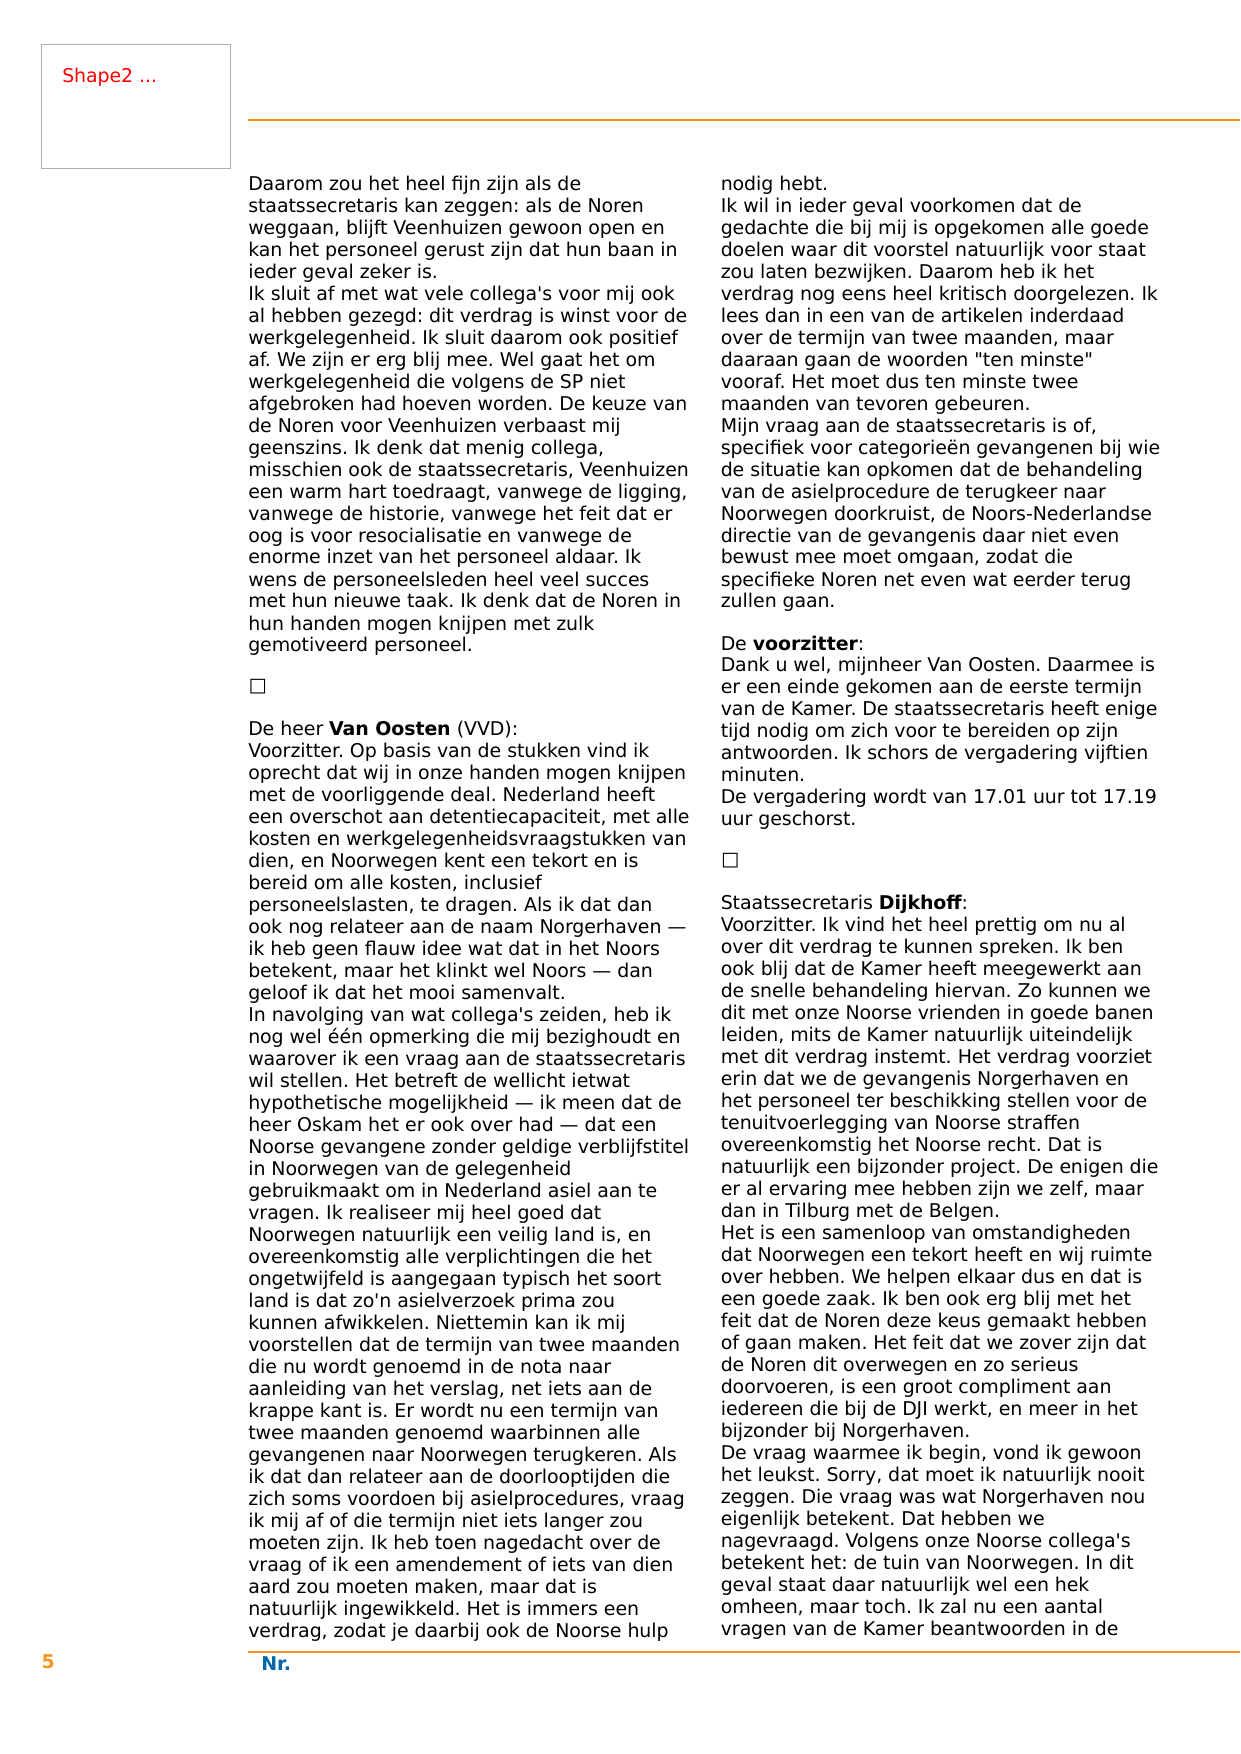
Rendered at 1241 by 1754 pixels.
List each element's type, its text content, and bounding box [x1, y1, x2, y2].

text Voorzitter. Op basis van de stukken vind ik oprecht dat wij in onze handen mogen knijpen met de voorliggende deal. Nederland heeft een overschot aan detentiecapaciteit, met alle kosten en werkgelegenheidsvraagstukken van dien, en Noorwegen kent een tekort en is bereid om alle kosten, inclusief personeelslasten, te dragen. Als ik dat dan ook nog relateer aan de naam Norgerhaven — ik heb geen flauw idee wat dat in het Noors betekent, maar het klinkt wel Noors — dan geloof ik dat het mooi samenvalt. [248, 740, 691, 1004]
text Het is een samenloop van omstandigheden dat Noorwegen een tekort heeft en wij ruimte over hebben. We helpen elkaar dus en dat is een goede zaak. Ik ben ook erg blij met het feit dat de Noren deze keus gemaakt hebben of gaan maken. Het feit dat we zover zijn dat de Noren dit overwegen en zo serieus doorvoeren, is een groot compliment aan iedereen die bij de DJI werkt, en meer in het bijzonder bij Norgerhaven. [721, 1222, 1163, 1442]
text Dank u wel, mijnheer Van Oosten. Daarmee is er een einde gekomen aan de eerste termijn van de Kamer. De staatssecretaris heeft enige tijd nodig om zich voor te bereiden op zijn antwoorden. Ik schors de vergadering vijftien minuten. [721, 654, 1163, 786]
text De voorzitter: [721, 632, 1163, 654]
text De vergadering wordt van 17.01 uur tot 17.19 uur geschorst. [721, 786, 1163, 830]
text De heer Van Oosten (VVD): [248, 718, 691, 740]
text Daarom zou het heel fijn zijn als de staatssecretaris kan zeggen: als de Noren weggaan, blijft Veenhuizen gewoon open en kan het personeel gerust zijn dat hun baan in ieder geval zeker is. [248, 173, 691, 283]
text ⬜ [721, 850, 1163, 872]
text In navolging van wat collega's zeiden, heb ik nog wel één opmerking die mij bezighoudt en waarover ik een vraag aan de staatssecretaris wil stellen. Het betreft de wellicht ietwat hypothetische mogelijkheid — ik meen dat de heer Oskam het er ook over had — dat een Noorse gevangene zonder geldige verblijfstitel in Noorwegen van de gelegenheid gebruikmaakt om in Nederland asiel aan te vragen. Ik realiseer mij heel goed dat Noorwegen natuurlijk een veilig land is, en overeenkomstig alle verplichtingen die het ongetwijfeld is aangegaan typisch het soort land is dat zo'n asielverzoek prima zou kunnen afwikkelen. Niettemin kan ik mij voorstellen dat de termijn van twee maanden die nu wordt genoemd in de nota naar aanleiding van het verslag, net iets aan de krappe kant is. Er wordt nu een termijn van twee maanden genoemd waarbinnen alle gevangenen naar Noorwegen terugkeren. Als ik dat dan relateer aan de doorlooptijden die zich soms voordoen bij asielprocedures, vraag ik mij af of die termijn niet iets langer zou moeten zijn. Ik heb toen nagedacht over de vraag of ik een amendement of iets van dien aard zou moeten maken, maar dat is natuurlijk ingewikkeld. Het is immers een verdrag, zodat je daarbij ook de Noorse hulp [248, 1004, 691, 1641]
text Ik wil in ieder geval voorkomen dat de gedachte die bij mij is opgekomen alle goede doelen waar dit voorstel natuurlijk voor staat zou laten bezwijken. Daarom heb ik het verdrag nog eens heel kritisch doorgelezen. Ik lees dan in een van de artikelen inderdaad over de termijn van twee maanden, maar daaraan gaan de woorden "ten minste" vooraf. Het moet dus ten minste twee maanden van tevoren gebeuren. [721, 195, 1163, 414]
text Ik sluit af met wat vele collega's voor mij ook al hebben gezegd: dit verdrag is winst voor de werkgelegenheid. Ik sluit daarom ook positief af. We zijn er erg blij mee. Wel gaat het om werkgelegenheid die volgens de SP niet afgebroken had hoeven worden. De keuze van de Noren voor Veenhuizen verbaast mij geenszins. Ik denk dat menig collega, misschien ook de staatssecretaris, Veenhuizen een warm hart toedraagt, vanwege de ligging, vanwege de historie, vanwege het feit dat er oog is voor resocialisatie en vanwege de enorme inzet van het personeel aldaar. Ik wens de personeelsleden heel veel succes met hun nieuwe taak. Ik denk dat de Noren in hun handen mogen knijpen met zulk gemotiveerd personeel. [248, 283, 691, 656]
text Voorzitter. Ik vind het heel prettig om nu al over dit verdrag te kunnen spreken. Ik ben ook blij dat de Kamer heeft meegewerkt aan de snelle behandeling hiervan. Zo kunnen we dit met onze Noorse vrienden in goede banen leiden, mits de Kamer natuurlijk uiteindelijk met dit verdrag instemt. Het verdrag voorziet erin dat we de gevangenis Norgerhaven en het personeel ter beschikking stellen voor de tenuitvoerlegging van Noorse straffen overeenkomstig het Noorse recht. Dat is natuurlijk een bijzonder project. De enigen die er al ervaring mee hebben zijn we zelf, maar dan in Tilburg met de Belgen. [721, 914, 1163, 1222]
text ⬜ [248, 676, 691, 698]
text De vraag waarmee ik begin, vond ik gewoon het leukst. Sorry, dat moet ik natuurlijk nooit zeggen. Die vraag was wat Norgerhaven nou eigenlijk betekent. Dat hebben we nagevraagd. Volgens onze Noorse collega's betekent het: de tuin van Noorwegen. In dit geval staat daar natuurlijk wel een hek omheen, maar toch. Ik zal nu een aantal vragen van de Kamer beantwoorden in de [721, 1442, 1163, 1639]
text nodig hebt. [721, 173, 1163, 195]
text Staatssecretaris Dijkhoff: [721, 892, 1163, 914]
text Mijn vraag aan de staatssecretaris is of, specifiek voor categorieën gevangenen bij wie de situatie kan opkomen dat de behandeling van de asielprocedure de terugkeer naar Noorwegen doorkruist, de Noors-Nederlandse directie van de gevangenis daar niet even bewust mee moet omgaan, zodat die specifieke Noren net even wat eerder terug zullen gaan. [721, 414, 1163, 612]
